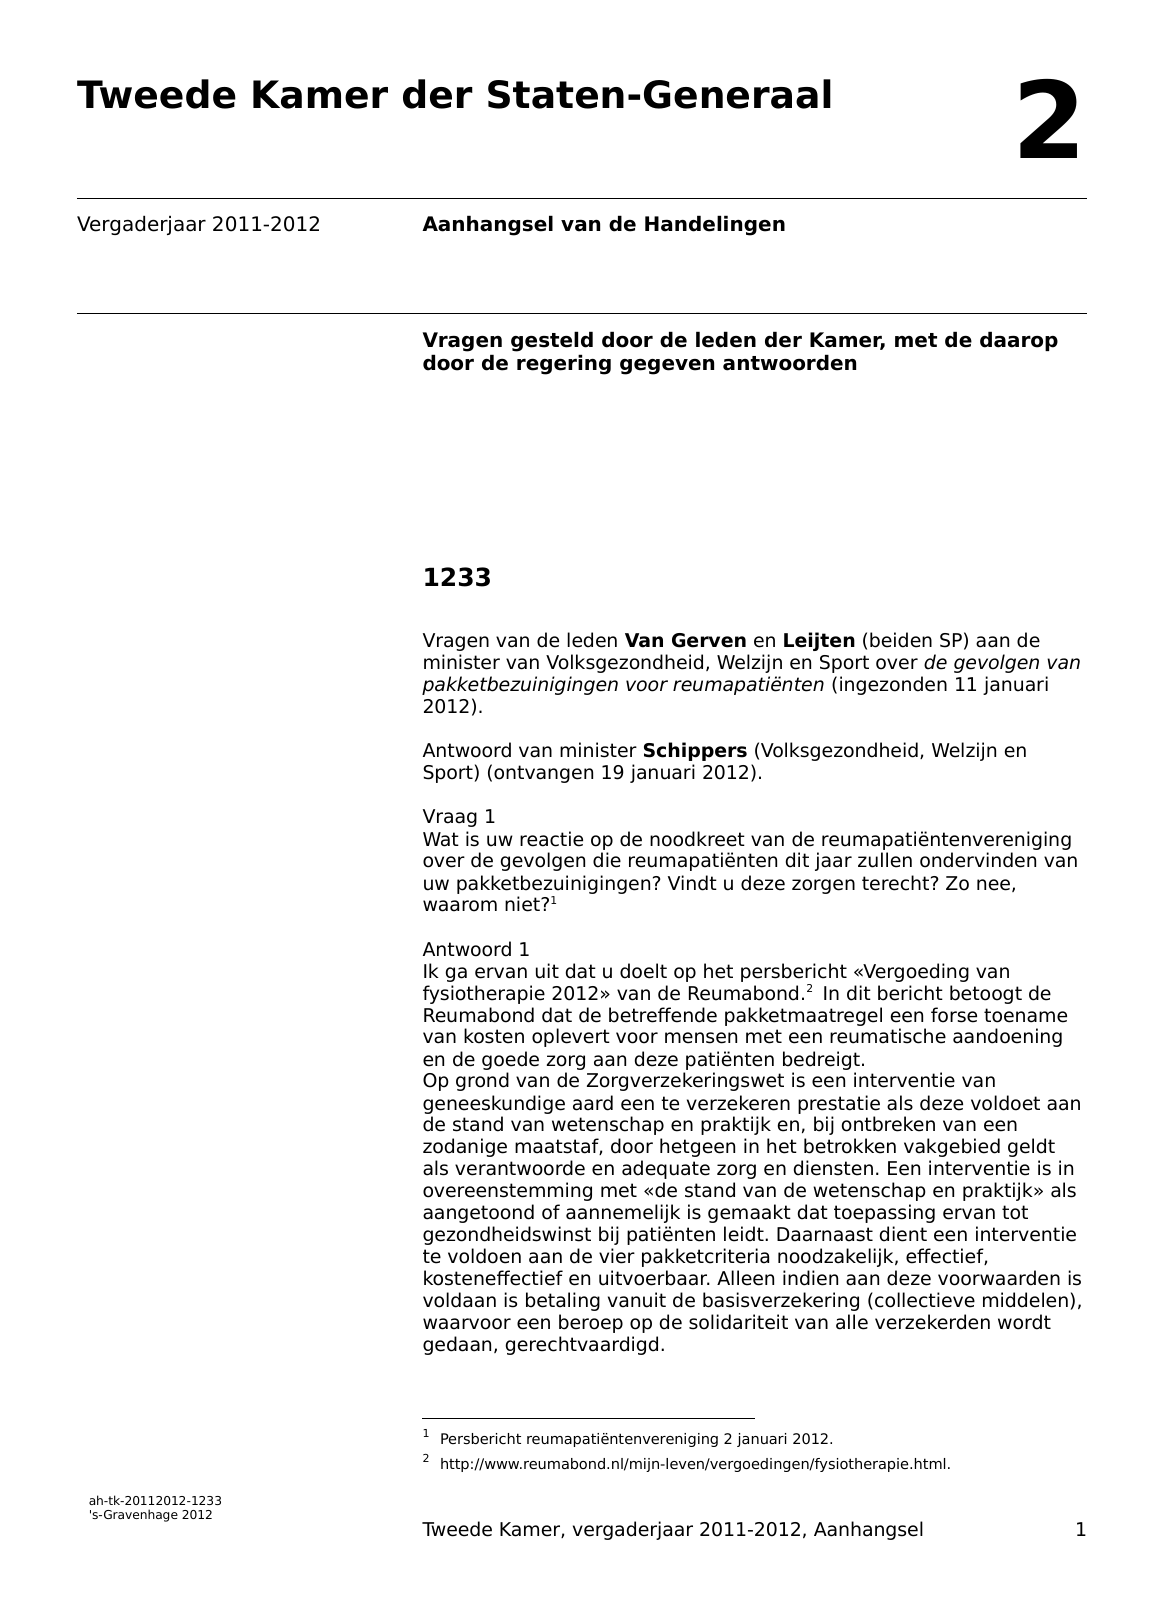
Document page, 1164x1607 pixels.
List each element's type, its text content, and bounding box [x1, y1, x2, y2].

text 's-Gravenhage 2012 [88, 1508, 323, 1522]
text Ik ga ervan uit dat u doelt op het persbericht «Vergoeding van fysiotherapie 2012» van de Reumabond. In dit bericht betoogt de Reumabond dat de betreffende pakketmaatregel een forse toename van kosten oplevert voor mensen met een reumatische aandoening en de goede zorg aan deze patiënten bedreigt. [422, 961, 1087, 1070]
table_cell Vergaderjaar 2011-2012 [77, 199, 422, 313]
table_cell [77, 314, 422, 375]
text Antwoord 1 [422, 938, 1087, 961]
table_cell Vragen gesteld door de leden der Kamer, met de daarop door de regering gegeven antwoorden [422, 314, 1087, 375]
text ah-tk-20112012-1233 [88, 1494, 323, 1508]
table_header Tweede Kamer der Staten-Generaal [77, 59, 886, 198]
text Wat is uw reactie op de noodkreet van de reumapatiëntenvereniging over de gevolgen die reumapatiënten dit jaar zullen ondervinden van uw pakketbezuinigingen? Vindt u deze zorgen terecht? Zo nee, waarom niet? [422, 828, 1087, 916]
table_header 2 [886, 59, 1087, 198]
text Persbericht reumapatiëntenvereniging 2 januari 2012. [422, 1427, 1087, 1449]
text 1233 [422, 563, 1087, 592]
text Antwoord van minister Schippers (Volksgezondheid, Welzijn en Sport) (ontvangen 19 januari 2012). [422, 740, 1087, 784]
table_cell Aanhangsel van de Handelingen [422, 199, 1087, 313]
text Vragen van de leden Van Gerven en Leijten (beiden SP) aan de minister van Volksgezondheid, Welzijn en Sport over de gevolgen van pakketbezuinigingen voor reumapatiënten (ingezonden 11 januari 2012). [422, 630, 1087, 718]
text http://www.reumabond.nl/mijn-leven/vergoedingen/fysiotherapie.html. [422, 1452, 1087, 1474]
text Op grond van de Zorgverzekeringswet is een interventie van geneeskundige aard een te verzekeren prestatie als deze voldoet aan de stand van wetenschap en praktijk en, bij ontbreken van een zodanige maatstaf, door hetgeen in het betrokken vakgebied geldt als verantwoorde en adequate zorg en diensten. Een interventie is in overeenstemming met «de stand van de wetenschap en praktijk» als aangetoond of aannemelijk is gemaakt dat toepassing ervan tot gezondheidswinst bij patiënten leidt. Daarnaast dient een interventie te voldoen aan de vier pakketcriteria noodzakelijk, effectief, kosteneffectief en uitvoerbaar. Alleen indien aan deze voorwaarden is voldaan is betaling vanuit de basisverzekering (collectieve middelen), waarvoor een beroep op de solidariteit van alle verzekerden wordt gedaan, gerechtvaardigd. [422, 1070, 1087, 1356]
text Vraag 1 [422, 806, 1087, 828]
